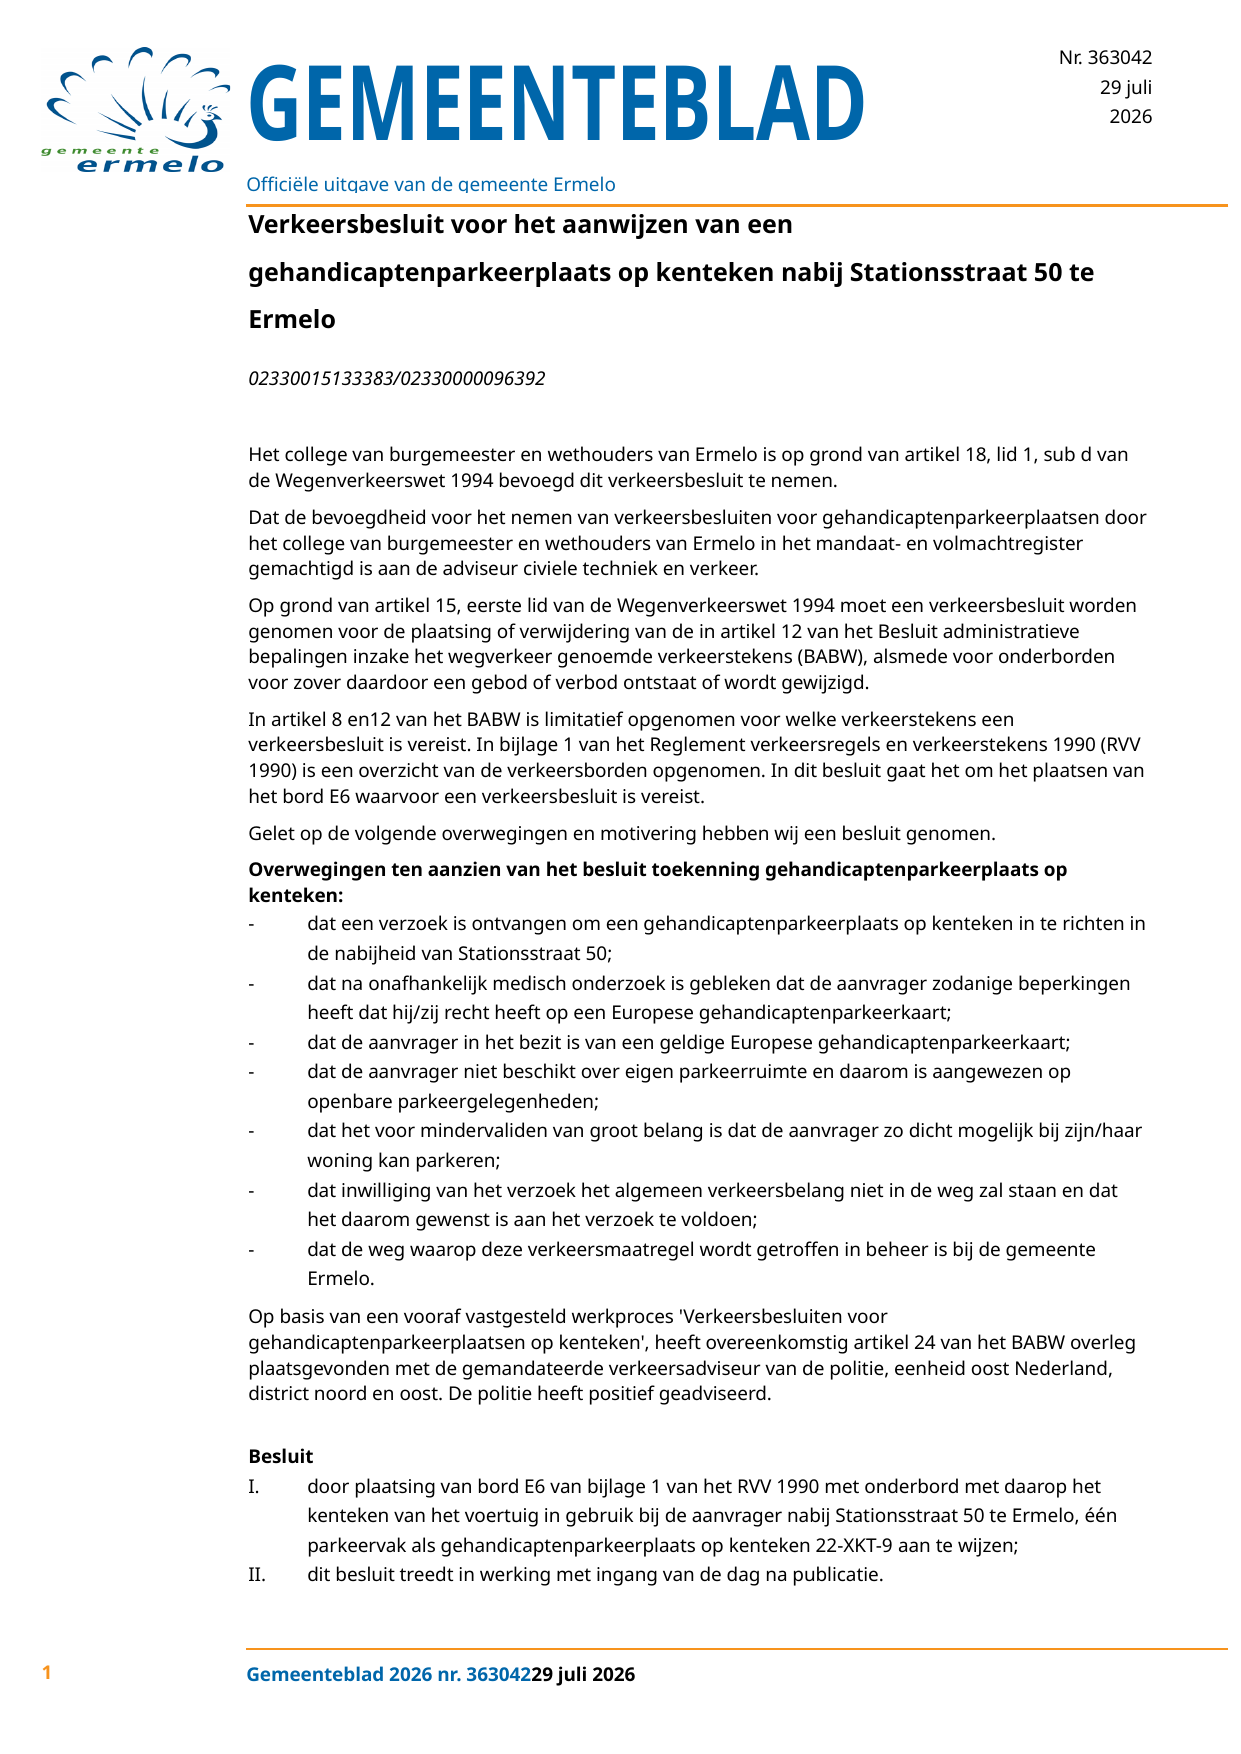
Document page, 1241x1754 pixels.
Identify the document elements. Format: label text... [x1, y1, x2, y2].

list dat de weg waarop deze verkeersmaatregel wordt getroffen in beheer is bij de gemeente Ermelo. [248, 1236, 1152, 1291]
list dit besluit treedt in werking met ingang van de dag na publicatie. [248, 1562, 1152, 1587]
list dat het voor mindervaliden van groot belang is dat de aanvrager zo dicht mogelijk bij zijn/haar woning kan parkeren; [248, 1118, 1152, 1173]
text Besluit [248, 1443, 1152, 1469]
list dat inwilliging van het verzoek het algemeen verkeersbelang niet in de weg zal staan en dat het daarom gewenst is aan het verzoek te voldoen; [248, 1177, 1152, 1232]
text In artikel 8 en12 van het BABW is limitatief opgenomen voor welke verkeerstekens een verkeersbesluit is vereist. In bijlage 1 van het Reglement verkeersregels en verkeerstekens 1990 (RVV 1990) is een overzicht van de verkeersborden opgenomen. In dit besluit gaat het om het plaatsen van het bord E6 waarvoor een verkeersbesluit is vereist. [248, 706, 1152, 809]
text Gelet op de volgende overwegingen en motivering hebben wij een besluit genomen. [248, 820, 1152, 846]
text Op basis van een vooraf vastgesteld werkproces 'Verkeersbesluiten voor gehandicaptenparkeerplaatsen op kenteken', heeft overeenkomstig artikel 24 van het BABW overleg plaatsgevonden met de gemandateerde verkeersadviseur van de politie, eenheid oost Nederland, district noord en oost. De politie heeft positief geadviseerd. [248, 1303, 1152, 1406]
text Op grond van artikel 15, eerste lid van de Wegenverkeerswet 1994 moet een verkeersbesluit worden genomen voor de plaatsing of verwijdering van de in artikel 12 van het Besluit administratieve bepalingen inzake het wegverkeer genoemde verkeerstekens (BABW), alsmede voor onderborden voor zover daardoor een gebod of verbod ontstaat of wordt gewijzigd. [248, 592, 1152, 695]
text Dat de bevoegdheid voor het nemen van verkeersbesluiten voor gehandicaptenparkeerplaatsen door het college van burgemeester en wethouders van Ermelo in het mandaat- en volmachtregister gemachtigd is aan de adviseur civiele techniek en verkeer. [248, 504, 1152, 581]
list dat na onafhankelijk medisch onderzoek is gebleken dat de aanvrager zodanige beperkingen heeft dat hij/zij recht heeft op een Europese gehandicaptenparkeerkaart; [248, 970, 1152, 1025]
list dat de aanvrager niet beschikt over eigen parkeerruimte en daarom is aangewezen op openbare parkeergelegenheden; [248, 1058, 1152, 1114]
text Het college van burgemeester en wethouders van Ermelo is op grond van artikel 18, lid 1, sub d van de Wegenverkeerswet 1994 bevoegd dit verkeersbesluit te nemen. [248, 442, 1152, 493]
list dat de aanvrager in het bezit is van een geldige Europese gehandicaptenparkeerkaart; [248, 1029, 1152, 1054]
text 02330015133383/02330000096392 [248, 366, 1152, 391]
text Overwegingen ten aanzien van het besluit toekenning gehandicaptenparkeerplaats op kenteken: [248, 856, 1152, 908]
picture [41, 47, 231, 172]
text Verkeersbesluit voor het aanwijzen van een gehandicaptenparkeerplaats op kenteken nabij Stationsstraat 50 te Ermelo [248, 207, 1152, 336]
list door plaatsing van bord E6 van bijlage 1 van het RVV 1990 met onderbord met daarop het kenteken van het voertuig in gebruik bij de aanvrager nabij Stationsstraat 50 te Ermelo, één parkeervak als gehandicaptenparkeerplaats op kenteken 22-XKT-9 aan te wijzen; [248, 1473, 1152, 1558]
list dat een verzoek is ontvangen om een gehandicaptenparkeerplaats op kenteken in te richten in de nabijheid van Stationsstraat 50; [248, 911, 1152, 966]
